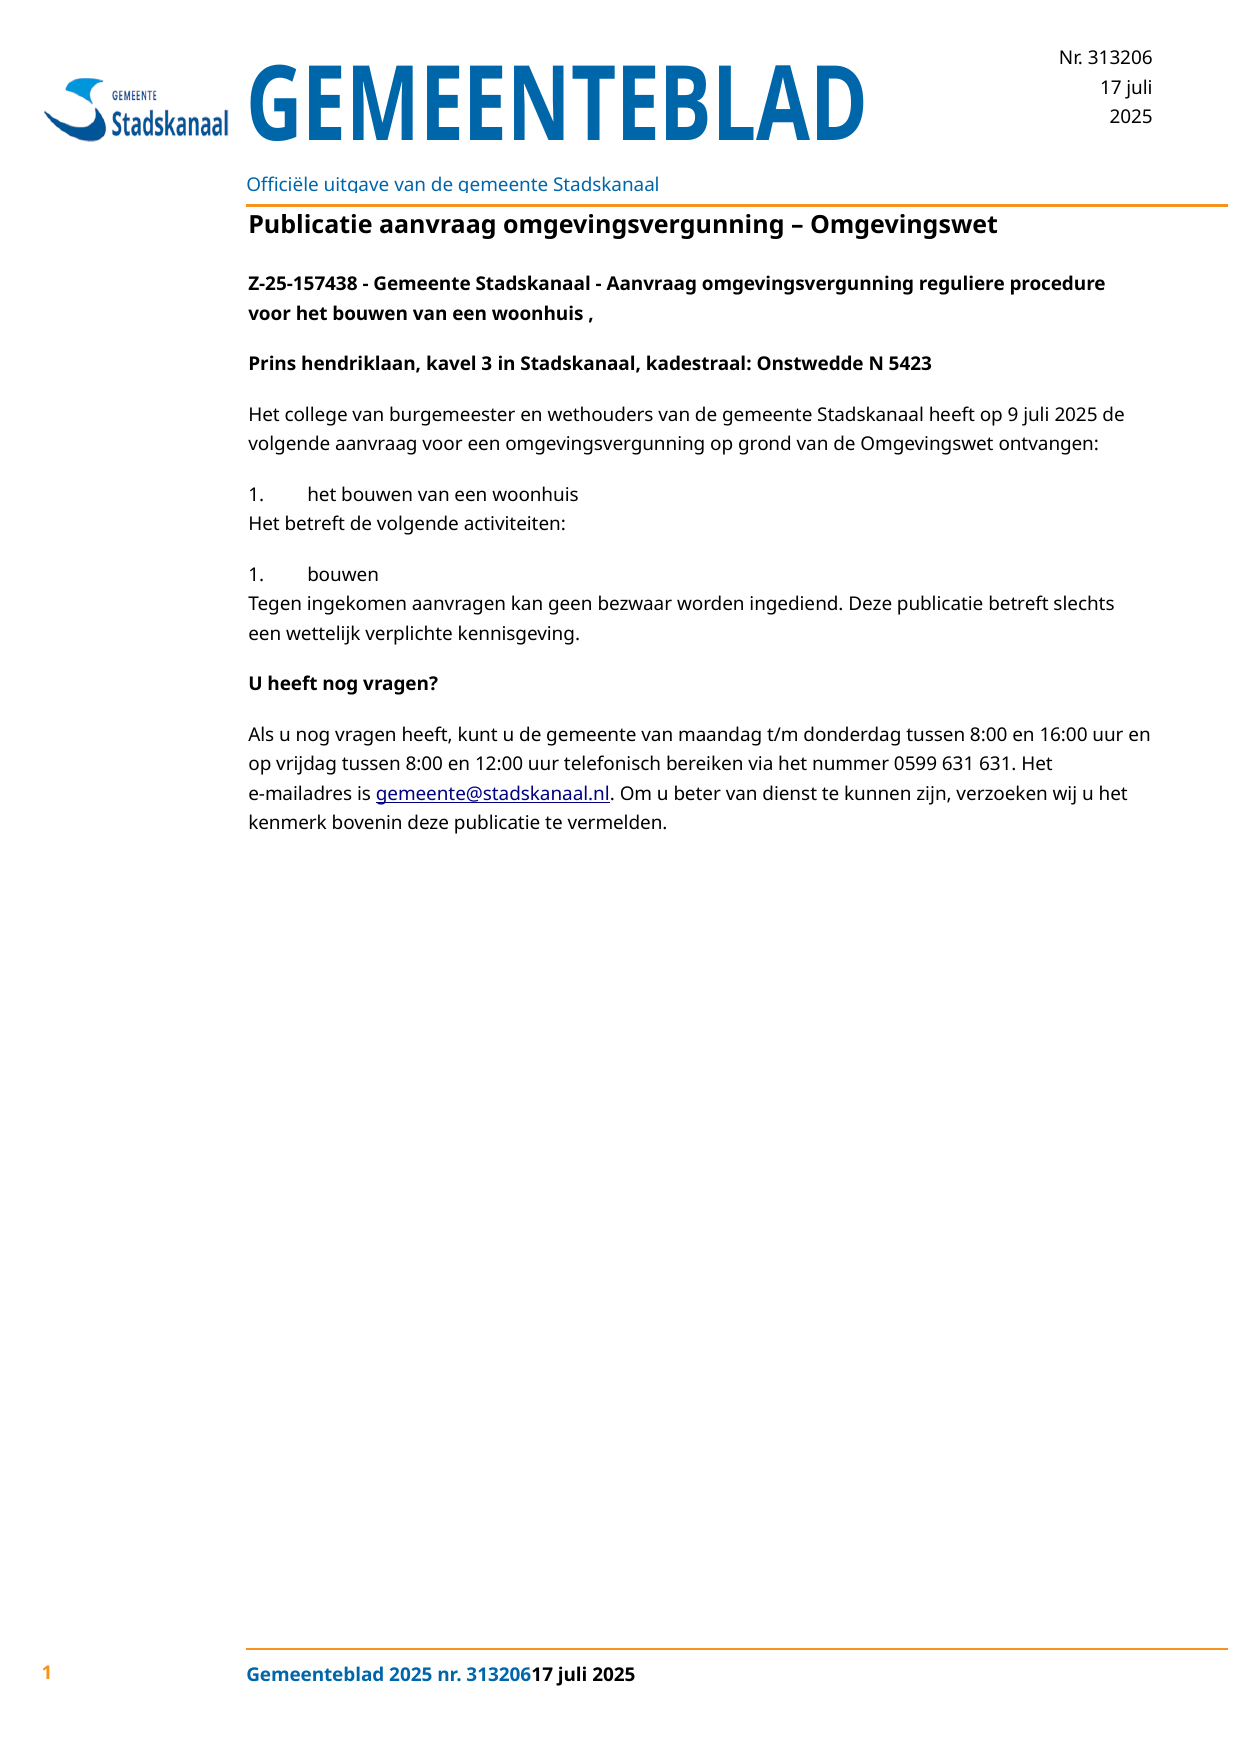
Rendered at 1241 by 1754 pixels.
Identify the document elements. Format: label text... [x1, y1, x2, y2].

text Tegen ingekomen aanvragen kan geen bezwaar worden ingediend. Deze publicatie betreft slechts een wettelijk verplichte kennisgeving. [248, 590, 1152, 646]
text Publicatie aanvraag omgevingsvergunning – Omgevingswet [248, 207, 1152, 241]
text Het college van burgemeester en wethouders van de gemeente Stadskanaal heeft op 9 juli 2025 de volgende aanvraag voor een omgevingsvergunning op grond van de Omgevingswet ontvangen: [248, 401, 1152, 456]
text U heeft nog vragen? [248, 670, 1152, 696]
text Z-25-157438 - Gemeente Stadskanaal - Aanvraag omgevingsvergunning reguliere procedure voor het bouwen van een woonhuis , [248, 270, 1152, 326]
text Het betreft de volgende activiteiten: [248, 510, 1152, 536]
text Prins hendriklaan, kavel 3 in Stadskanaal, kadestraal: Onstwedde N 5423 [248, 350, 1152, 376]
text Als u nog vragen heeft, kunt u de gemeente van maandag t/m donderdag tussen 8:00 en 16:00 uur en op vrijdag tussen 8:00 en 12:00 uur telefonisch bereiken via het nummer 0599 631 631. Het e‑mailadres is gemeente@stadskanaal.nl. Om u beter van dienst te kunnen zijn, verzoeken wij u het kenmerk bovenin deze publicatie te vermelden. [248, 721, 1152, 835]
picture [41, 47, 231, 172]
list het bouwen van een woonhuis [248, 481, 1152, 506]
list bouwen [248, 561, 1152, 586]
